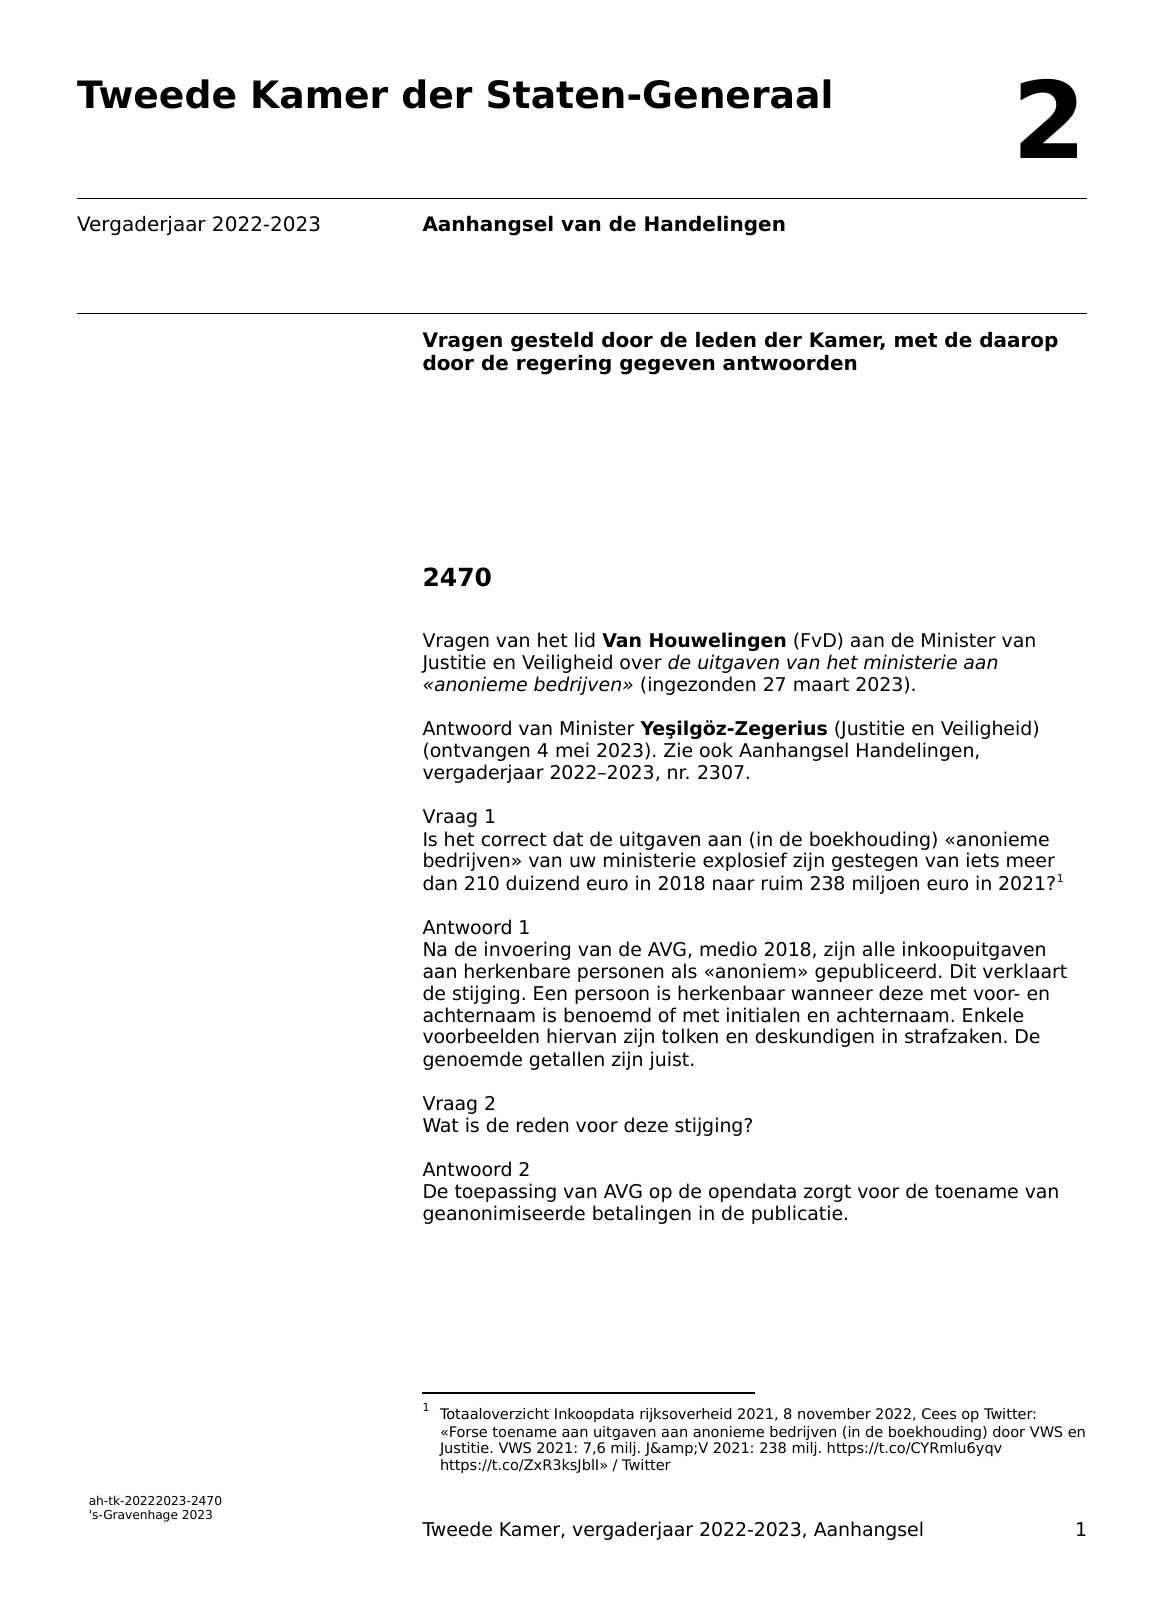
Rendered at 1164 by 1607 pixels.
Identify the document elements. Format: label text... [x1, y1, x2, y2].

text Totaaloverzicht Inkoopdata rijksoverheid 2021, 8 november 2022, Cees op Twitter: «Forse toename aan uitgaven aan anonieme bedrijven (in de boekhouding) door VWS en Justitie. VWS 2021: 7,6 milj. J&amp;V 2021: 238 milj. https://t.co/CYRmlu6yqv https://t.co/ZxR3ksJblI» / Twitter [422, 1402, 1087, 1474]
table_cell [77, 314, 422, 375]
text Is het correct dat de uitgaven aan (in de boekhouding) «anonieme bedrijven» van uw ministerie explosief zijn gestegen van iets meer dan 210 duizend euro in 2018 naar ruim 238 miljoen euro in 2021? [422, 828, 1087, 894]
text 's-Gravenhage 2023 [88, 1508, 323, 1522]
text De toepassing van AVG op de opendata zorgt voor de toename van geanonimiseerde betalingen in de publicatie. [422, 1181, 1087, 1225]
text Vragen van het lid Van Houwelingen (FvD) aan de Minister van Justitie en Veiligheid over de uitgaven van het ministerie aan «anonieme bedrijven» (ingezonden 27 maart 2023). [422, 630, 1087, 696]
text Antwoord 2 [422, 1159, 1087, 1181]
text Vraag 1 [422, 806, 1087, 828]
text ah-tk-20222023-2470 [88, 1494, 323, 1508]
table_cell Vragen gesteld door de leden der Kamer, met de daarop door de regering gegeven antwoorden [422, 314, 1087, 375]
text Wat is de reden voor deze stijging? [422, 1114, 1087, 1137]
text Na de invoering van de AVG, medio 2018, zijn alle inkoopuitgaven aan herkenbare personen als «anoniem» gepubliceerd. Dit verklaart de stijging. Een persoon is herkenbaar wanneer deze met voor- en achternaam is benoemd of met initialen en achternaam. Enkele voorbeelden hiervan zijn tolken en deskundigen in strafzaken. De genoemde getallen zijn juist. [422, 938, 1087, 1070]
text Vraag 2 [422, 1093, 1087, 1114]
table_cell Vergaderjaar 2022-2023 [77, 199, 422, 313]
table_header 2 [886, 59, 1087, 198]
table_header Tweede Kamer der Staten-Generaal [77, 59, 886, 198]
text Antwoord 1 [422, 917, 1087, 938]
text 2470 [422, 563, 1087, 592]
text Antwoord van Minister Yeşilgöz-Zegerius (Justitie en Veiligheid) (ontvangen 4 mei 2023). Zie ook Aanhangsel Handelingen, vergaderjaar 2022–2023, nr. 2307. [422, 718, 1087, 784]
table_cell Aanhangsel van de Handelingen [422, 199, 1087, 313]
